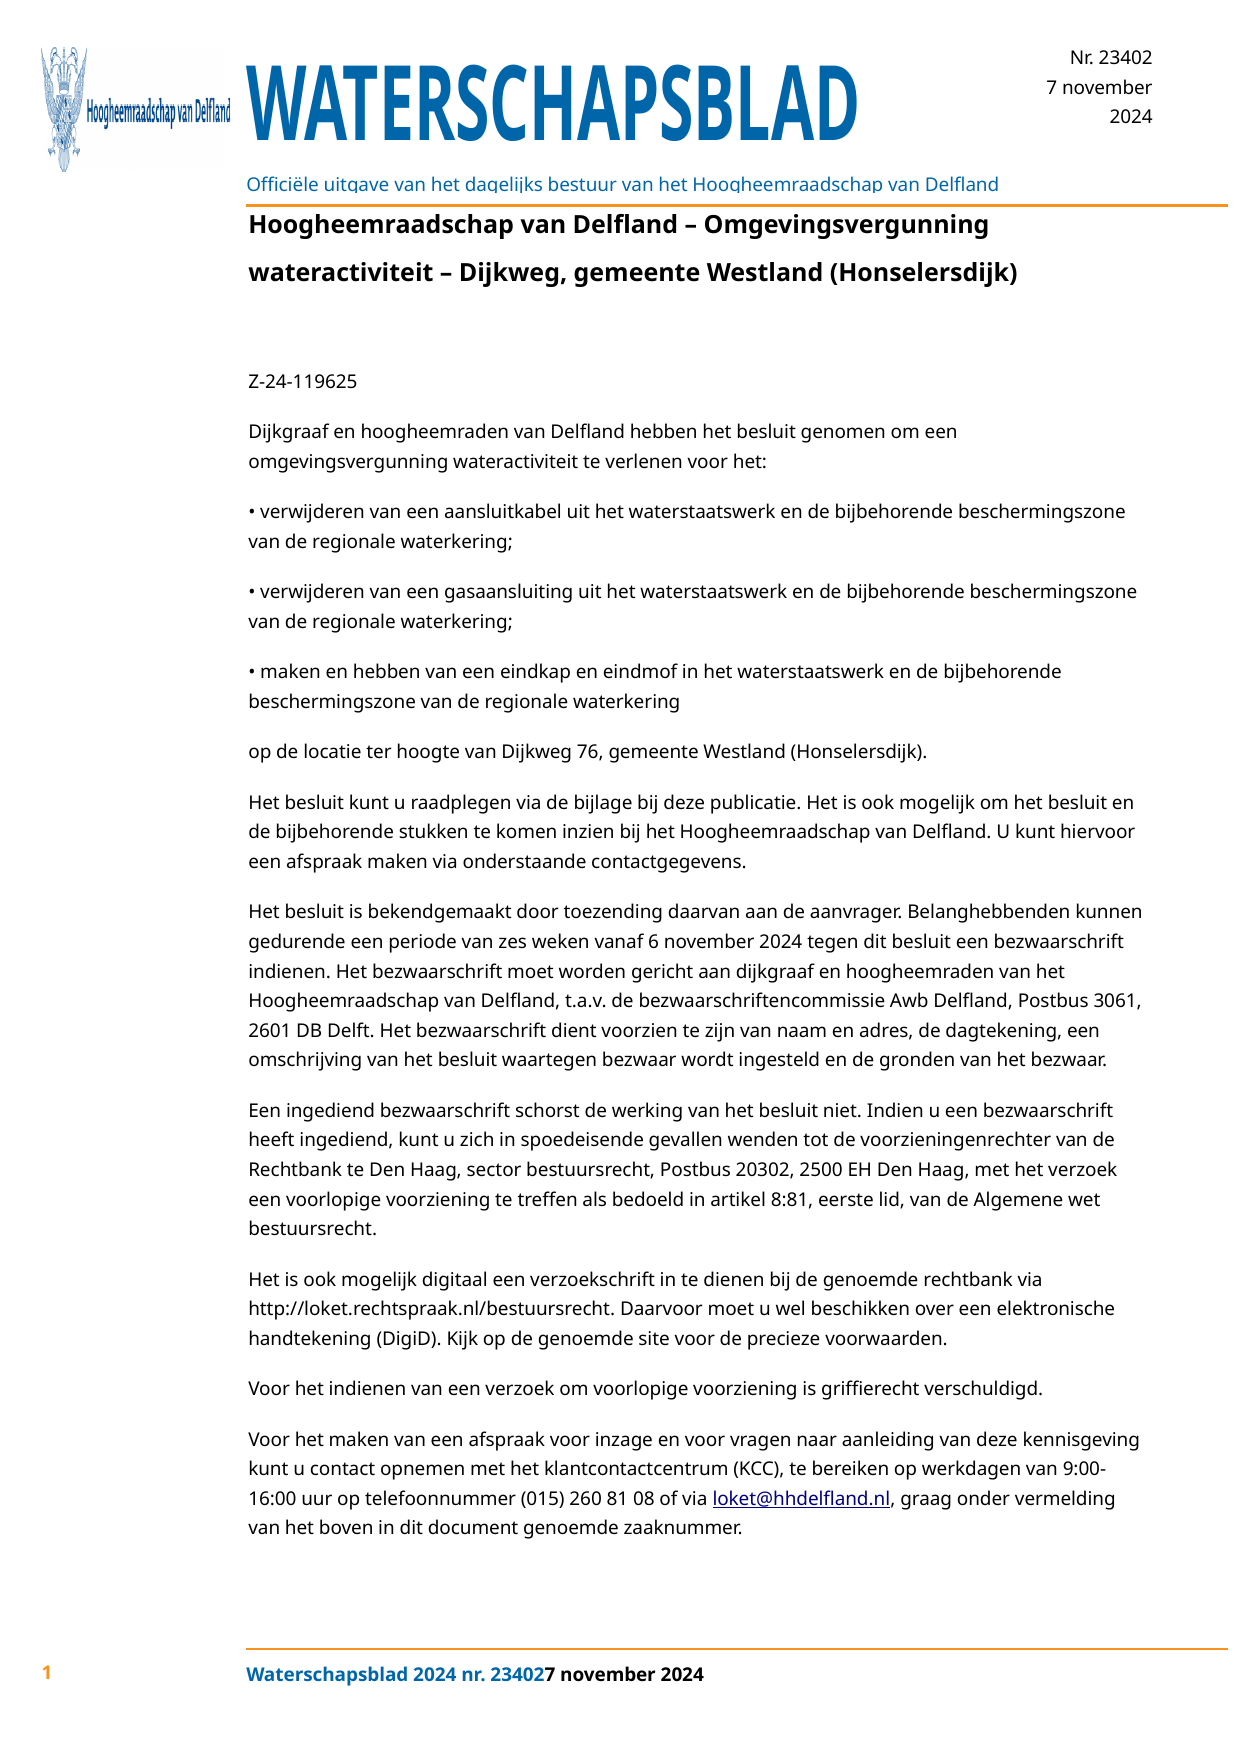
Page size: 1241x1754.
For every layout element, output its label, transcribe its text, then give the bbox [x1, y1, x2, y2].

text • verwijderen van een aansluitkabel uit het waterstaatswerk en de bijbehorende beschermingszone van de regionale waterkering; [248, 499, 1152, 554]
text Voor het maken van een afspraak voor inzage en voor vragen naar aanleiding van deze kennisgeving kunt u contact opnemen met het klantcontactcentrum (KCC), te bereiken op werkdagen van 9:00-16:00 uur op telefoonnummer (015) 260 81 08 of via loket@hhdelfland.nl, graag onder vermelding van het boven in dit document genoemde zaaknummer. [248, 1426, 1152, 1540]
text Het is ook mogelijk digitaal een verzoekschrift in te dienen bij de genoemde rechtbank via http://loket.rechtspraak.nl/bestuursrecht. Daarvoor moet u wel beschikken over een elektronische handtekening (DigiD). Kijk op de genoemde site voor de precieze voorwaarden. [248, 1266, 1152, 1351]
picture [41, 47, 231, 172]
text • verwijderen van een gasaansluiting uit het waterstaatswerk en de bijbehorende beschermingszone van de regionale waterkering; [248, 579, 1152, 634]
text Voor het indienen van een verzoek om voorlopige voorziening is griffierecht verschuldigd. [248, 1375, 1152, 1401]
text • maken en hebben van een eindkap en eindmof in het waterstaatswerk en de bijbehorende beschermingszone van de regionale waterkering [248, 659, 1152, 714]
text Z-24-119625 [248, 368, 1152, 394]
text op de locatie ter hoogte van Dijkweg 76, gemeente Westland (Honselersdijk). [248, 739, 1152, 764]
text Het besluit kunt u raadplegen via de bijlage bij deze publicatie. Het is ook mogelijk om het besluit en de bijbehorende stukken te komen inzien bij het Hoogheemraadschap van Delfland. U kunt hiervoor een afspraak maken via onderstaande contactgegevens. [248, 789, 1152, 874]
text Hoogheemraadschap van Delfland – Omgevingsvergunning wateractiviteit – Dijkweg, gemeente Westland (Honselersdijk) [248, 207, 1152, 288]
text Een ingediend bezwaarschrift schorst de werking van het besluit niet. Indien u een bezwaarschrift heeft ingediend, kunt u zich in spoedeisende gevallen wenden tot de voorzieningenrechter van de Rechtbank te Den Haag, sector bestuursrecht, Postbus 20302, 2500 EH Den Haag, met het verzoek een voorlopige voorziening te treffen als bedoeld in artikel 8:81, eerste lid, van de Algemene wet bestuursrecht. [248, 1097, 1152, 1241]
text Het besluit is bekendgemaakt door toezending daarvan aan de aanvrager. Belanghebbenden kunnen gedurende een periode van zes weken vanaf 6 november 2024 tegen dit besluit een bezwaarschrift indienen. Het bezwaarschrift moet worden gericht aan dijkgraaf en hoogheemraden van het Hoogheemraadschap van Delfland, t.a.v. de bezwaarschriftencommissie Awb Delfland, Postbus 3061, 2601 DB Delft. Het bezwaarschrift dient voorzien te zijn van naam en adres, de dagtekening, een omschrijving van het besluit waartegen bezwaar wordt ingesteld en de gronden van het bezwaar. [248, 899, 1152, 1072]
text Dijkgraaf en hoogheemraden van Delfland hebben het besluit genomen om een omgevingsvergunning wateractiviteit te verlenen voor het: [248, 419, 1152, 474]
